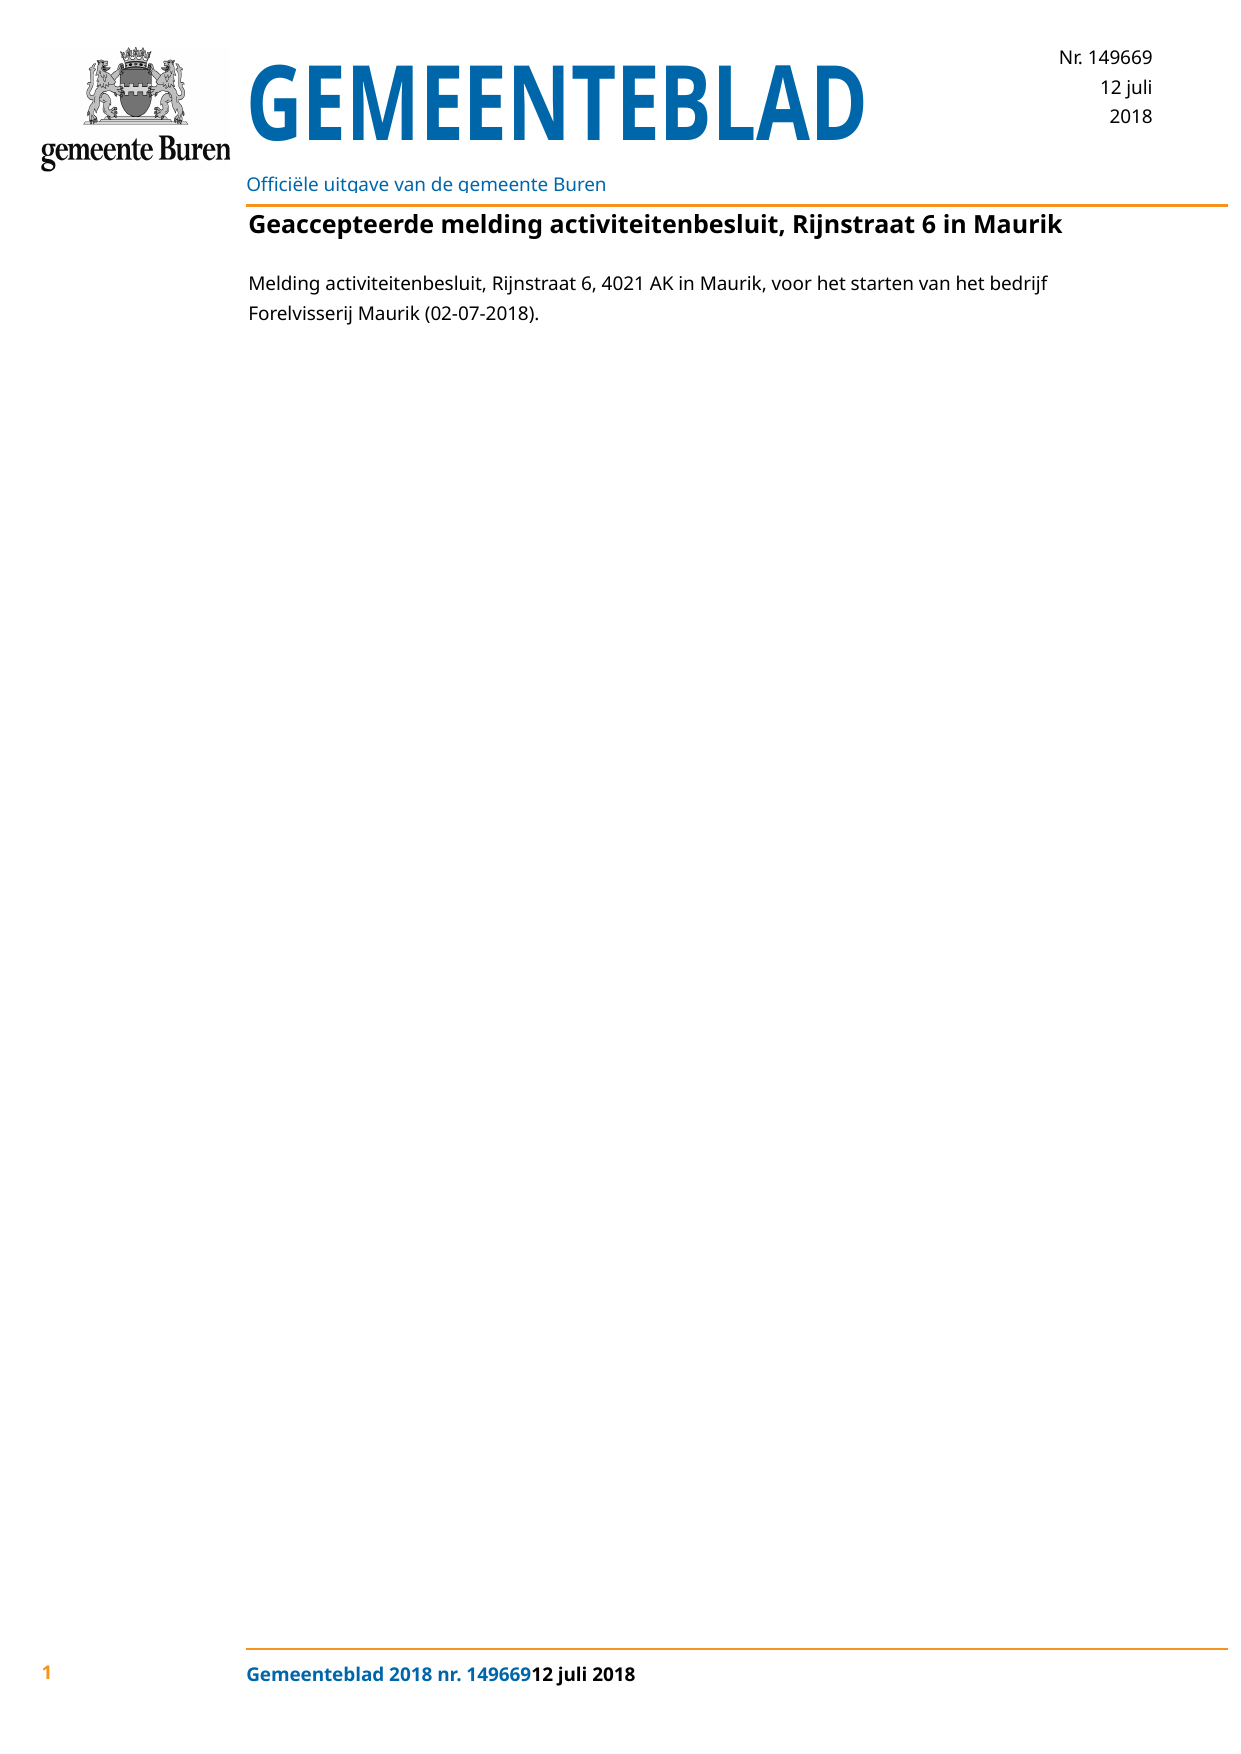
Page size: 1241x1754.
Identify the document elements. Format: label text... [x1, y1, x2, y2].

text Melding activiteitenbesluit, Rijnstraat 6, 4021 AK in Maurik, voor het starten van het bedrijf Forelvisserij Maurik (02-07-2018). [248, 270, 1152, 326]
picture [41, 47, 231, 172]
text Geaccepteerde melding activiteitenbesluit, Rijnstraat 6 in Maurik [248, 207, 1152, 241]
